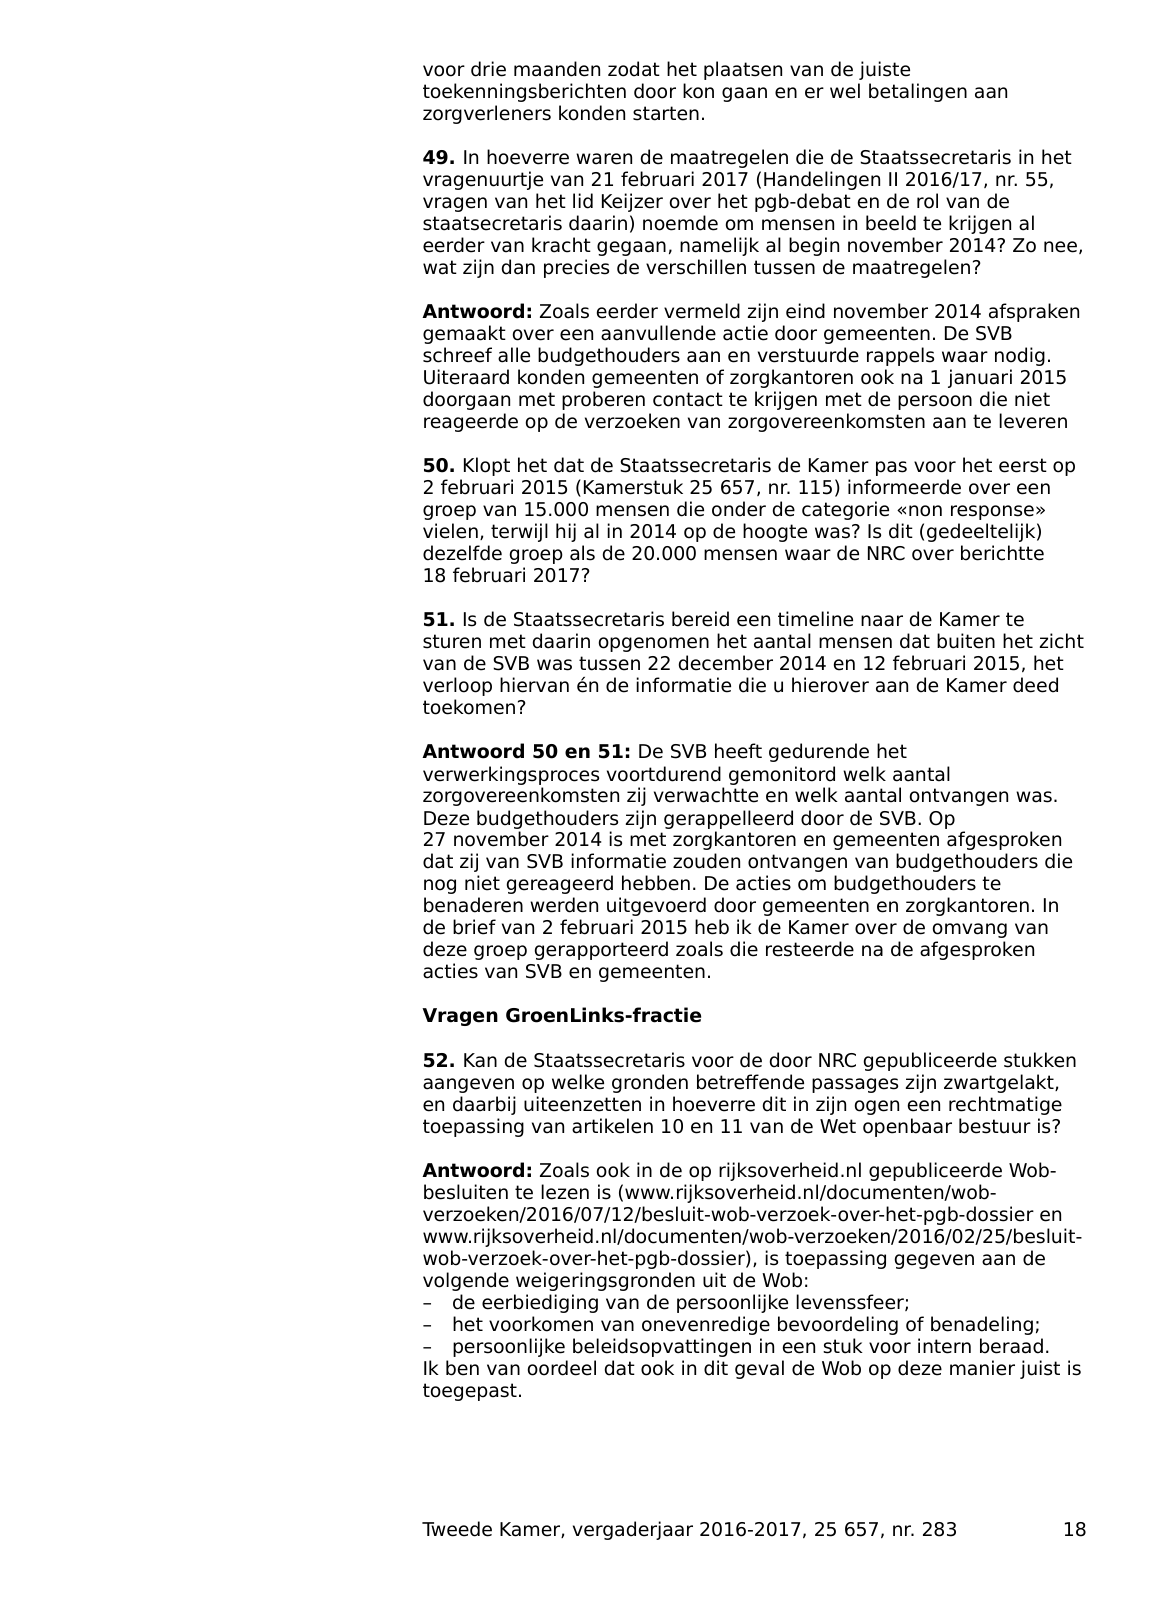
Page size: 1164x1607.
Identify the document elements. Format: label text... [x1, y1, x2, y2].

subtitle Vragen GroenLinks-fractie [422, 1005, 1087, 1027]
text Ik ben van oordeel dat ook in dit geval de Wob op deze manier juist is toegepast. [422, 1357, 1087, 1401]
text – persoonlijke beleidsopvattingen in een stuk voor intern beraad. [422, 1336, 1087, 1357]
text – de eerbiediging van de persoonlijke levenssfeer; [422, 1292, 1087, 1313]
text voor drie maanden zodat het plaatsen van de juiste toekenningsberichten door kon gaan en er wel betalingen aan zorgverleners konden starten. [422, 59, 1087, 125]
text Uiteraard konden gemeenten of zorgkantoren ook na 1 januari 2015 doorgaan met proberen contact te krijgen met de persoon die niet reageerde op de verzoeken van zorgovereenkomsten aan te leveren [422, 367, 1087, 433]
text Antwoord: Zoals eerder vermeld zijn eind november 2014 afspraken gemaakt over een aanvullende actie door gemeenten. De SVB schreef alle budgethouders aan en verstuurde rappels waar nodig. [422, 301, 1087, 367]
text 52. Kan de Staatssecretaris voor de door NRC gepubliceerde stukken aangeven op welke gronden betreffende passages zijn zwartgelakt, en daarbij uiteenzetten in hoeverre dit in zijn ogen een rechtmatige toepassing van artikelen 10 en 11 van de Wet openbaar bestuur is? [422, 1049, 1087, 1137]
text 49. In hoeverre waren de maatregelen die de Staatssecretaris in het vragenuurtje van 21 februari 2017 (Handelingen II 2016/17, nr. 55, vragen van het lid Keijzer over het pgb-debat en de rol van de staatsecretaris daarin) noemde om mensen in beeld te krijgen al eerder van kracht gegaan, namelijk al begin november 2014? Zo nee, wat zijn dan precies de verschillen tussen de maatregelen? [422, 147, 1087, 279]
text Antwoord: Zoals ook in de op rijksoverheid.nl gepubliceerde Wob-besluiten te lezen is (www.rijksoverheid.nl/documenten/wob-verzoeken/2016/07/12/besluit-wob-verzoek-over-het-pgb-dossier en www.rijksoverheid.nl/documenten/wob-verzoeken/2016/02/25/besluit-wob-verzoek-over-het-pgb-dossier), is toepassing gegeven aan de volgende weigeringsgronden uit de Wob: [422, 1160, 1087, 1292]
text Antwoord 50 en 51: De SVB heeft gedurende het verwerkingsproces voortdurend gemonitord welk aantal zorgovereenkomsten zij verwachtte en welk aantal ontvangen was. Deze budgethouders zijn gerappelleerd door de SVB. Op 27 november 2014 is met zorgkantoren en gemeenten afgesproken dat zij van SVB informatie zouden ontvangen van budgethouders die nog niet gereageerd hebben. De acties om budgethouders te benaderen werden uitgevoerd door gemeenten en zorgkantoren. In de brief van 2 februari 2015 heb ik de Kamer over de omvang van deze groep gerapporteerd zoals die resteerde na de afgesproken acties van SVB en gemeenten. [422, 741, 1087, 983]
text 50. Klopt het dat de Staatssecretaris de Kamer pas voor het eerst op 2 februari 2015 (Kamerstuk 25 657, nr. 115) informeerde over een groep van 15.000 mensen die onder de categorie «non response» vielen, terwijl hij al in 2014 op de hoogte was? Is dit (gedeeltelijk) dezelfde groep als de 20.000 mensen waar de NRC over berichtte 18 februari 2017? [422, 455, 1087, 587]
text – het voorkomen van onevenredige bevoordeling of benadeling; [422, 1313, 1087, 1336]
text 51. Is de Staatssecretaris bereid een timeline naar de Kamer te sturen met daarin opgenomen het aantal mensen dat buiten het zicht van de SVB was tussen 22 december 2014 en 12 februari 2015, het verloop hiervan én de informatie die u hierover aan de Kamer deed toekomen? [422, 609, 1087, 719]
